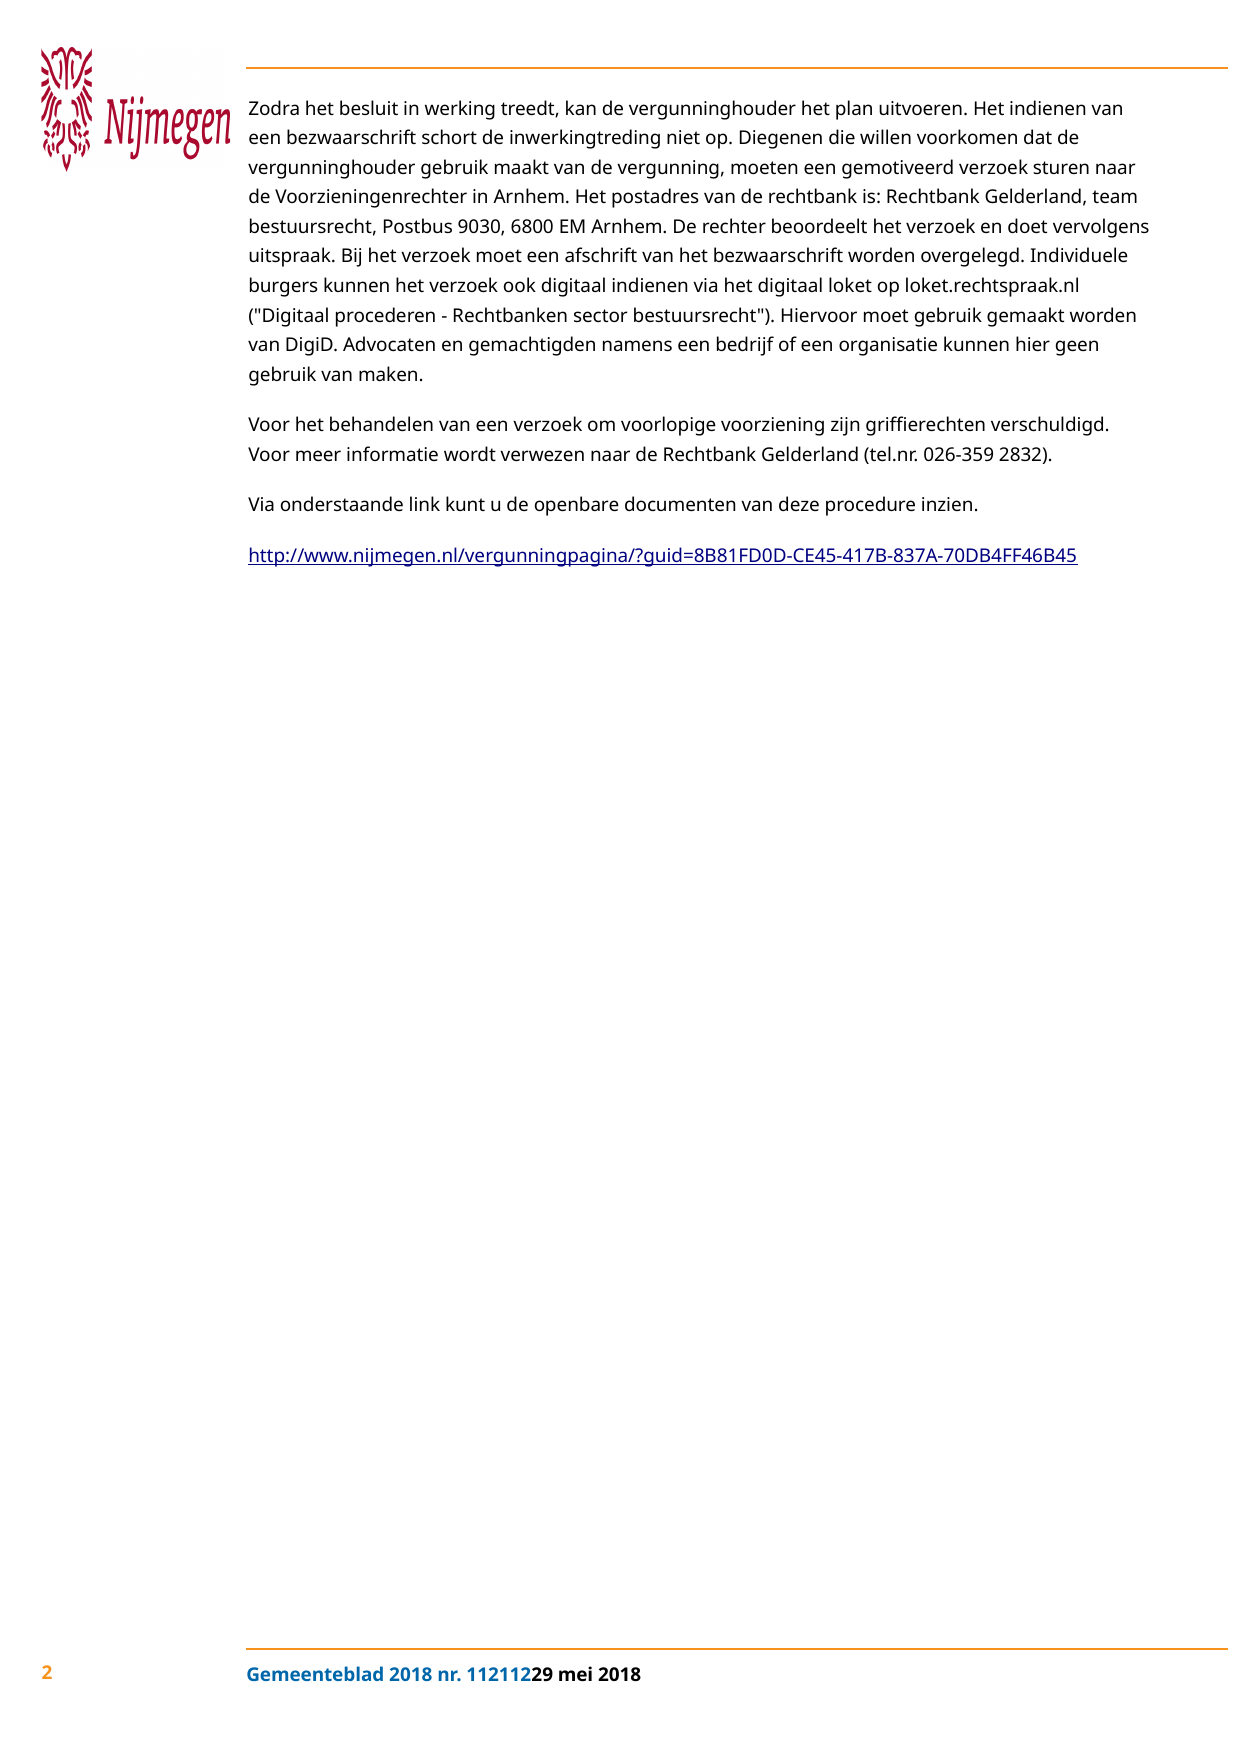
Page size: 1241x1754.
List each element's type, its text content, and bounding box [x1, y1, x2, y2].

text http://www.nijmegen.nl/vergunningpagina/?guid=8B81FD0D-CE45-417B-837A-70DB4FF46B45 [248, 542, 1152, 568]
text Via onderstaande link kunt u de openbare documenten van deze procedure inzien. [248, 491, 1152, 517]
picture [41, 47, 231, 172]
text Zodra het besluit in werking treedt, kan de vergunninghouder het plan uitvoeren. Het indienen van een bezwaarschrift schort de inwerkingtreding niet op. Diegenen die willen voorkomen dat de vergunninghouder gebruik maakt van de vergunning, moeten een gemotiveerd verzoek sturen naar de Voorzieningenrechter in Arnhem. Het postadres van de rechtbank is: Rechtbank Gelderland, team bestuursrecht, Postbus 9030, 6800 EM Arnhem. De rechter beoordeelt het verzoek en doet vervolgens uitspraak. Bij het verzoek moet een afschrift van het bezwaarschrift worden overgelegd. Individuele burgers kunnen het verzoek ook digitaal indienen via het digitaal loket op loket.rechtspraak.nl ("Digitaal procederen - Rechtbanken sector bestuursrecht"). Hiervoor moet gebruik gemaakt worden van DigiD. Advocaten en gemachtigden namens een bedrijf of een organisatie kunnen hier geen gebruik van maken. [248, 95, 1152, 387]
text Voor het behandelen van een verzoek om voorlopige voorziening zijn griffierechten verschuldigd. Voor meer informatie wordt verwezen naar de Rechtbank Gelderland (tel.nr. 026-359 2832). [248, 411, 1152, 467]
